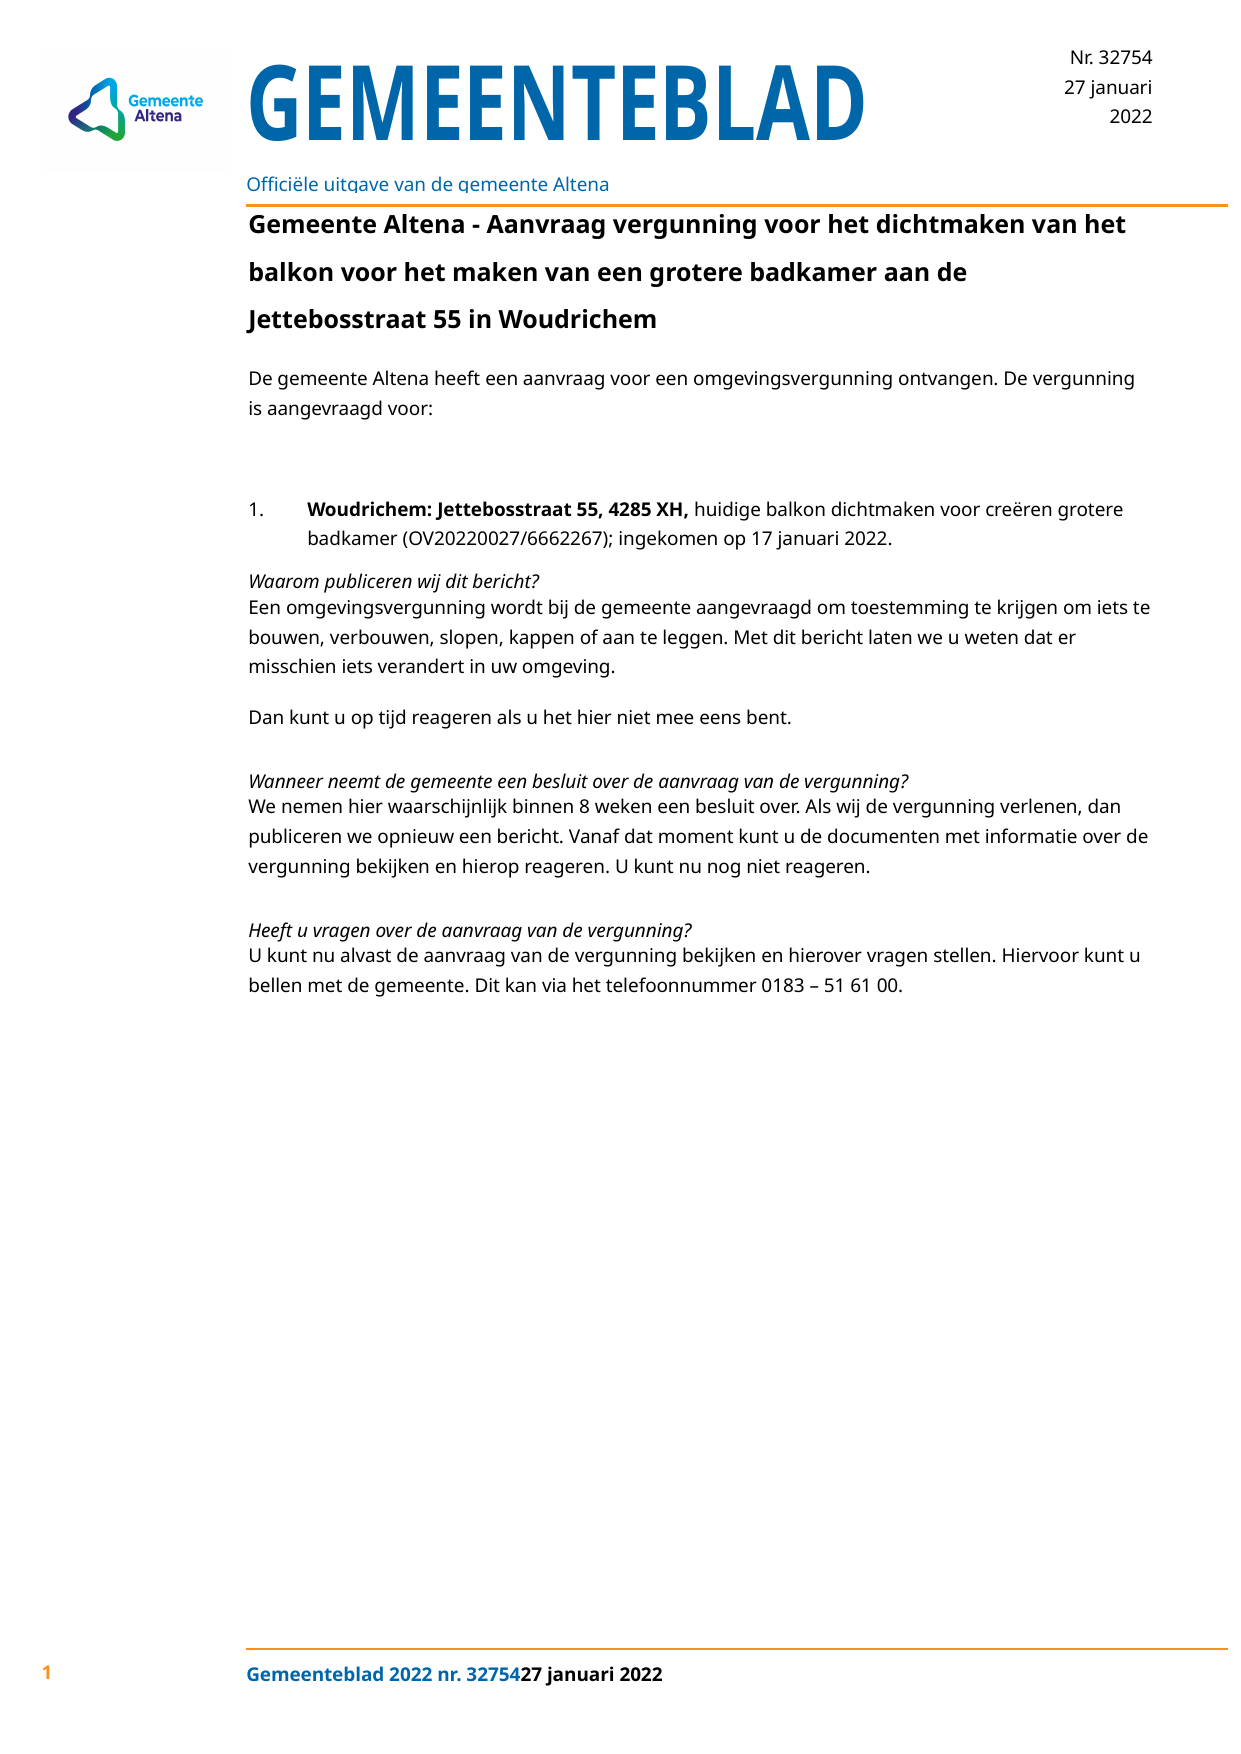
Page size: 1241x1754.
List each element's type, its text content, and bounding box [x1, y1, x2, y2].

picture [41, 47, 231, 172]
list Woudrichem: Jettebosstraat 55, 4285 XH, huidige balkon dichtmaken voor creëren grotere badkamer (OV20220027/6662267); ingekomen op 17 januari 2022. [248, 496, 1152, 551]
text Wanneer neemt de gemeente een besluit over de aanvraag van de vergunning? [248, 768, 1152, 794]
text De gemeente Altena heeft een aanvraag voor een omgevingsvergunning ontvangen. De vergunning is aangevraagd voor: [248, 366, 1152, 421]
text Gemeente Altena - Aanvraag vergunning voor het dichtmaken van het balkon voor het maken van een grotere badkamer aan de Jettebosstraat 55 in Woudrichem [248, 207, 1152, 336]
text We nemen hier waarschijnlijk binnen 8 weken een besluit over. Als wij de vergunning verlenen, dan publiceren we opnieuw een bericht. Vanaf dat moment kunt u de documenten met informatie over de vergunning bekijken en hierop reageren. U kunt nu nog niet reageren. [248, 794, 1152, 878]
text Heeft u vragen over de aanvraag van de vergunning? [248, 917, 1152, 942]
text Dan kunt u op tijd reageren als u het hier niet mee eens bent. [248, 704, 1152, 730]
text Een omgevingsvergunning wordt bij de gemeente aangevraagd om toestemming te krijgen om iets te bouwen, verbouwen, slopen, kappen of aan te leggen. Met dit bericht laten we u weten dat er misschien iets verandert in uw omgeving. [248, 594, 1152, 679]
text U kunt nu alvast de aanvraag van de vergunning bekijken en hierover vragen stellen. Hiervoor kunt u bellen met de gemeente. Dit kan via het telefoonnummer 0183 – 51 61 00. [248, 942, 1152, 998]
text Waarom publiceren wij dit bericht? [248, 569, 1152, 594]
